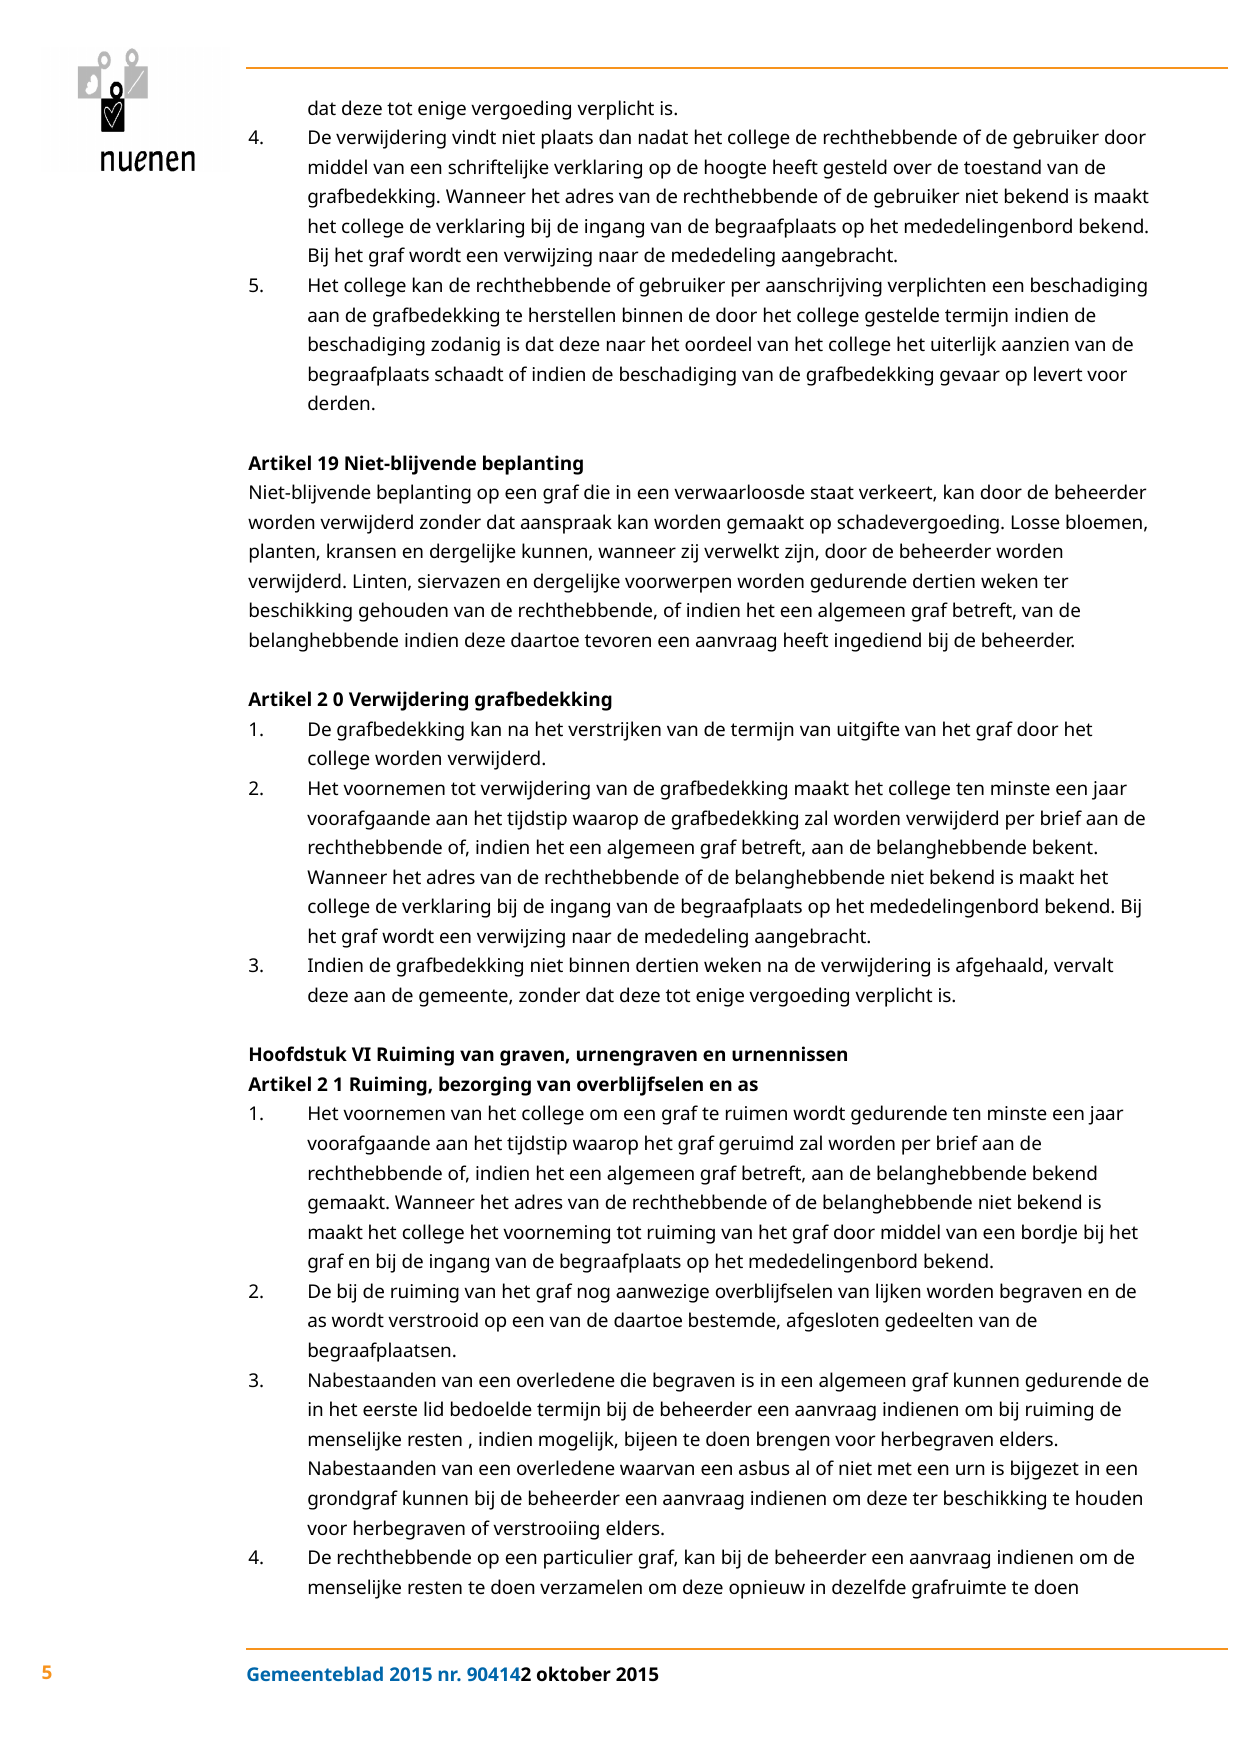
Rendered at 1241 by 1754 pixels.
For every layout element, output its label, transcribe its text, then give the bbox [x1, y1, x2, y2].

picture [41, 47, 231, 172]
list Het college kan de rechthebbende of gebruiker per aanschrijving verplichten een beschadiging aan de grafbedekking te herstellen binnen de door het college gestelde termijn indien de beschadiging zodanig is dat deze naar het oordeel van het college het uiterlijk aanzien van de begraafplaats schaadt of indien de beschadiging van de grafbedekking gevaar op levert voor derden. [248, 272, 1152, 416]
list De grafbedekking kan na het verstrijken van de termijn van uitgifte van het graf door het college worden verwijderd. [248, 716, 1152, 771]
list De bij de ruiming van het graf nog aanwezige overblijfselen van lijken worden begraven en de as wordt verstrooid op een van de daartoe bestemde, afgesloten gedeelten van de begraafplaatsen. [248, 1278, 1152, 1363]
text Artikel 19 Niet-blijvende beplanting [248, 450, 1152, 476]
list Indien de grafbedekking niet binnen dertien weken na de verwijdering is afgehaald, vervalt deze aan de gemeente, zonder dat deze tot enige vergoeding verplicht is. [248, 953, 1152, 1008]
list dat deze tot enige vergoeding verplicht is. [248, 95, 1152, 121]
list Nabestaanden van een overledene die begraven is in een algemeen graf kunnen gedurende de in het eerste lid bedoelde termijn bij de beheerder een aanvraag indienen om bij ruiming de menselijke resten , indien mogelijk, bijeen te doen brengen voor herbegraven elders. Nabestaanden van een overledene waarvan een asbus al of niet met een urn is bijgezet in een grondgraf kunnen bij de beheerder een aanvraag indienen om deze ter beschikking te houden voor herbegraven of verstrooiing elders. [248, 1367, 1152, 1541]
text Artikel 2 1 Ruiming, bezorging van overblijfselen en as [248, 1071, 1152, 1097]
list De rechthebbende op een particulier graf, kan bij de beheerder een aanvraag indienen om de menselijke resten te doen verzamelen om deze opnieuw in dezelfde grafruimte te doen [248, 1544, 1152, 1600]
list Het voornemen tot verwijdering van de grafbedekking maakt het college ten minste een jaar voorafgaande aan het tijdstip waarop de grafbedekking zal worden verwijderd per brief aan de rechthebbende of, indien het een algemeen graf betreft, aan de belanghebbende bekent. Wanneer het adres van de rechthebbende of de belanghebbende niet bekend is maakt het college de verklaring bij de ingang van de begraafplaats op het mededelingenbord bekend. Bij het graf wordt een verwijzing naar de mededeling aangebracht. [248, 775, 1152, 949]
text Hoofdstuk VI Ruiming van graven, urnengraven en urnennissen [248, 1041, 1152, 1067]
list Het voornemen van het college om een graf te ruimen wordt gedurende ten minste een jaar voorafgaande aan het tijdstip waarop het graf geruimd zal worden per brief aan de rechthebbende of, indien het een algemeen graf betreft, aan de belanghebbende bekend gemaakt. Wanneer het adres van de rechthebbende of de belanghebbende niet bekend is maakt het college het voorneming tot ruiming van het graf door middel van een bordje bij het graf en bij de ingang van de begraafplaats op het mededelingenbord bekend. [248, 1101, 1152, 1274]
list De verwijdering vindt niet plaats dan nadat het college de rechthebbende of de gebruiker door middel van een schriftelijke verklaring op de hoogte heeft gesteld over de toestand van de grafbedekking. Wanneer het adres van de rechthebbende of de gebruiker niet bekend is maakt het college de verklaring bij de ingang van de begraafplaats op het mededelingenbord bekend. Bij het graf wordt een verwijzing naar de mededeling aangebracht. [248, 124, 1152, 268]
text Artikel 2 0 Verwijdering grafbedekking [248, 686, 1152, 712]
text Niet-blijvende beplanting op een graf die in een verwaarloosde staat verkeert, kan door de beheerder worden verwijderd zonder dat aanspraak kan worden gemaakt op schadevergoeding. Losse bloemen, planten, kransen en dergelijke kunnen, wanneer zij verwelkt zijn, door de beheerder worden verwijderd. Linten, siervazen en dergelijke voorwerpen worden gedurende dertien weken ter beschikking gehouden van de rechthebbende, of indien het een algemeen graf betreft, van de belanghebbende indien deze daartoe tevoren een aanvraag heeft ingediend bij de beheerder. [248, 479, 1152, 653]
